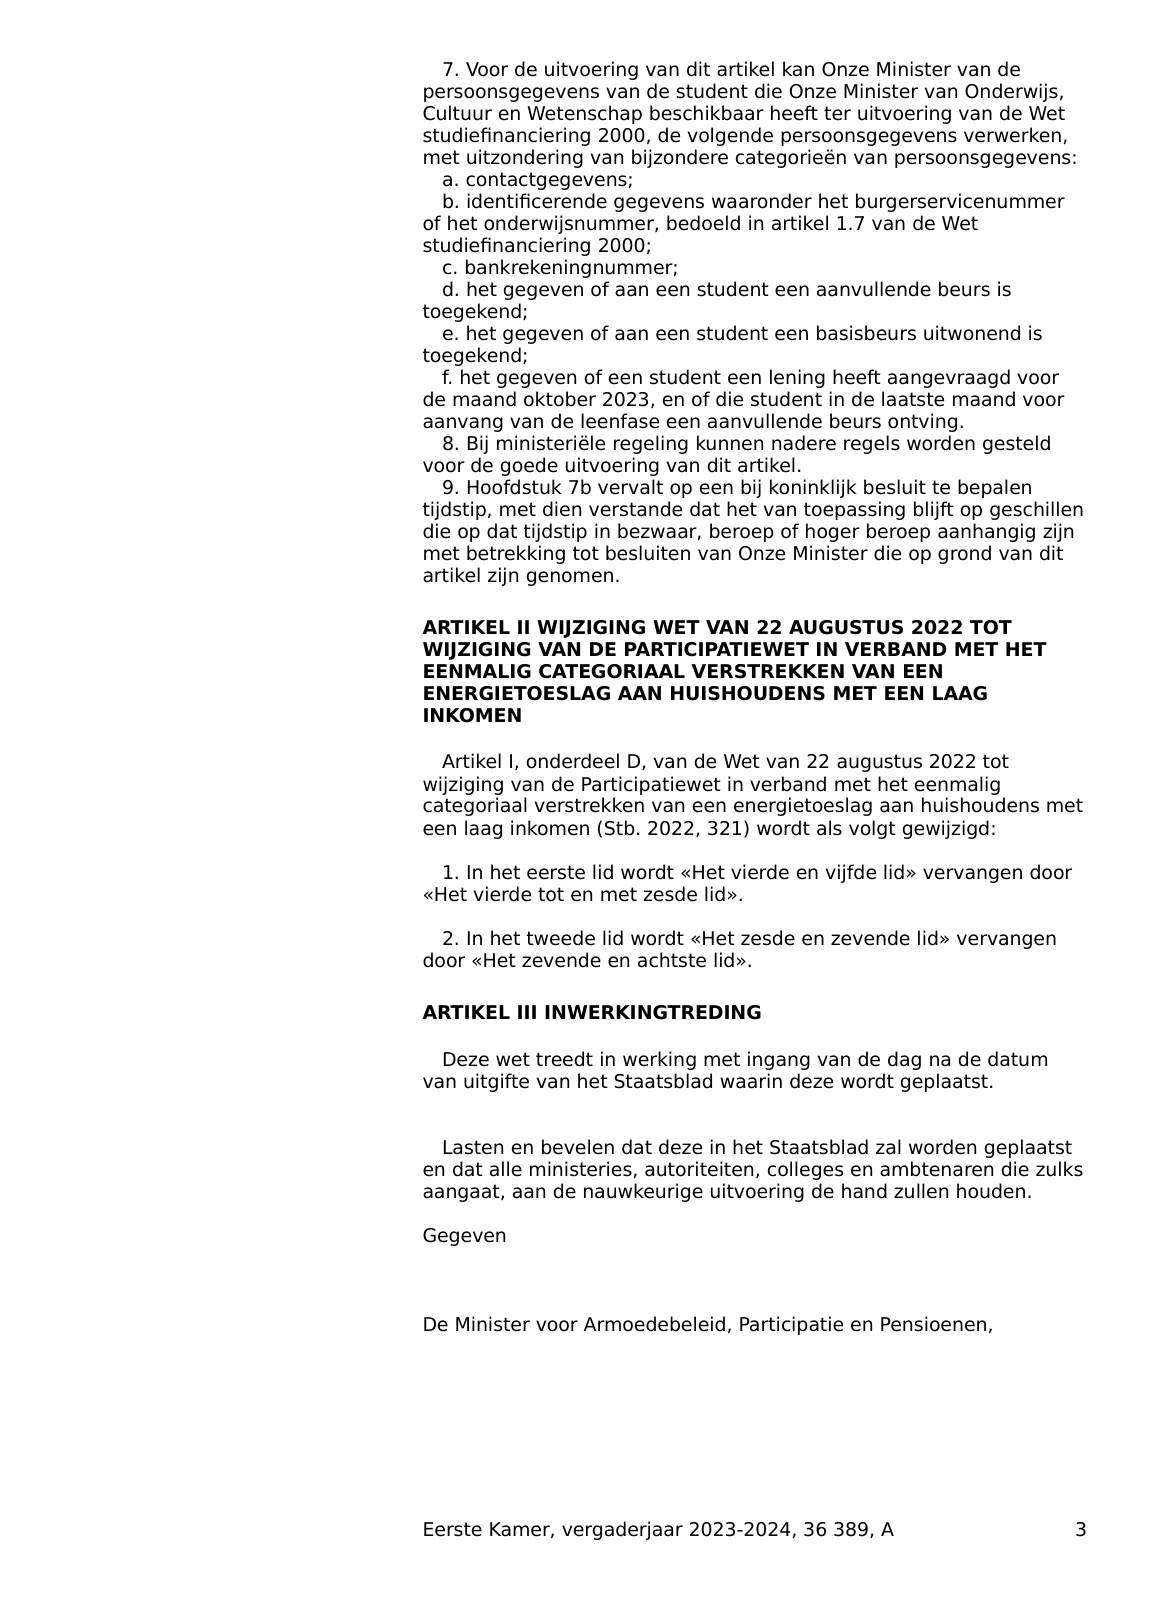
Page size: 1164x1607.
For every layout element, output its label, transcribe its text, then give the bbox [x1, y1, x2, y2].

subtitle ARTIKEL II WIJZIGING WET VAN 22 AUGUSTUS 2022 TOT WIJZIGING VAN DE PARTICIPATIEWET IN VERBAND MET HET EENMALIG CATEGORIAAL VERSTREKKEN VAN EEN ENERGIETOESLAG AAN HUISHOUDENS MET EEN LAAG INKOMEN [422, 617, 1087, 726]
text 9. Hoofdstuk 7b vervalt op een bij koninklijk besluit te bepalen tijdstip, met dien verstande dat het van toepassing blijft op geschillen die op dat tijdstip in bezwaar, beroep of hoger beroep aanhangig zijn met betrekking tot besluiten van Onze Minister die op grond van dit artikel zijn genomen. [422, 477, 1087, 587]
text 8. Bij ministeriële regeling kunnen nadere regels worden gesteld voor de goede uitvoering van dit artikel. [422, 433, 1087, 477]
text f. het gegeven of een student een lening heeft aangevraagd voor de maand oktober 2023, en of die student in de laatste maand voor aanvang van de leenfase een aanvullende beurs ontving. [422, 367, 1087, 433]
text a. contactgegevens; [422, 169, 1087, 191]
text 2. In het tweede lid wordt «Het zesde en zevende lid» vervangen door «Het zevende en achtste lid». [422, 928, 1087, 972]
text d. het gegeven of aan een student een aanvullende beurs is toegekend; [422, 279, 1087, 323]
text Lasten en bevelen dat deze in het Staatsblad zal worden geplaatst en dat alle ministeries, autoriteiten, colleges en ambtenaren die zulks aangaat, aan de nauwkeurige uitvoering de hand zullen houden. [422, 1137, 1087, 1203]
text c. bankrekeningnummer; [422, 257, 1087, 279]
text e. het gegeven of aan een student een basisbeurs uitwonend is toegekend; [422, 323, 1087, 367]
text 1. In het eerste lid wordt «Het vierde en vijfde lid» vervangen door «Het vierde tot en met zesde lid». [422, 862, 1087, 906]
text Artikel I, onderdeel D, van de Wet van 22 augustus 2022 tot wijziging van de Participatiewet in verband met het eenmalig categoriaal verstrekken van een energietoeslag aan huishoudens met een laag inkomen (Stb. 2022, 321) wordt als volgt gewijzigd: [422, 751, 1087, 839]
text 7. Voor de uitvoering van dit artikel kan Onze Minister van de persoonsgegevens van de student die Onze Minister van Onderwijs, Cultuur en Wetenschap beschikbaar heeft ter uitvoering van de Wet studiefinanciering 2000, de volgende persoonsgegevens verwerken, met uitzondering van bijzondere categorieën van persoonsgegevens: [422, 59, 1087, 169]
text De Minister voor Armoedebeleid, Participatie en Pensioenen, [422, 1314, 1087, 1336]
subtitle ARTIKEL III INWERKINGTREDING [422, 1002, 1087, 1024]
text b. identificerende gegevens waaronder het burgerservicenummer of het onderwijsnummer, bedoeld in artikel 1.7 van de Wet studiefinanciering 2000; [422, 191, 1087, 257]
text Gegeven [422, 1225, 1087, 1247]
text Deze wet treedt in werking met ingang van de dag na de datum van uitgifte van het Staatsblad waarin deze wordt geplaatst. [422, 1049, 1087, 1093]
